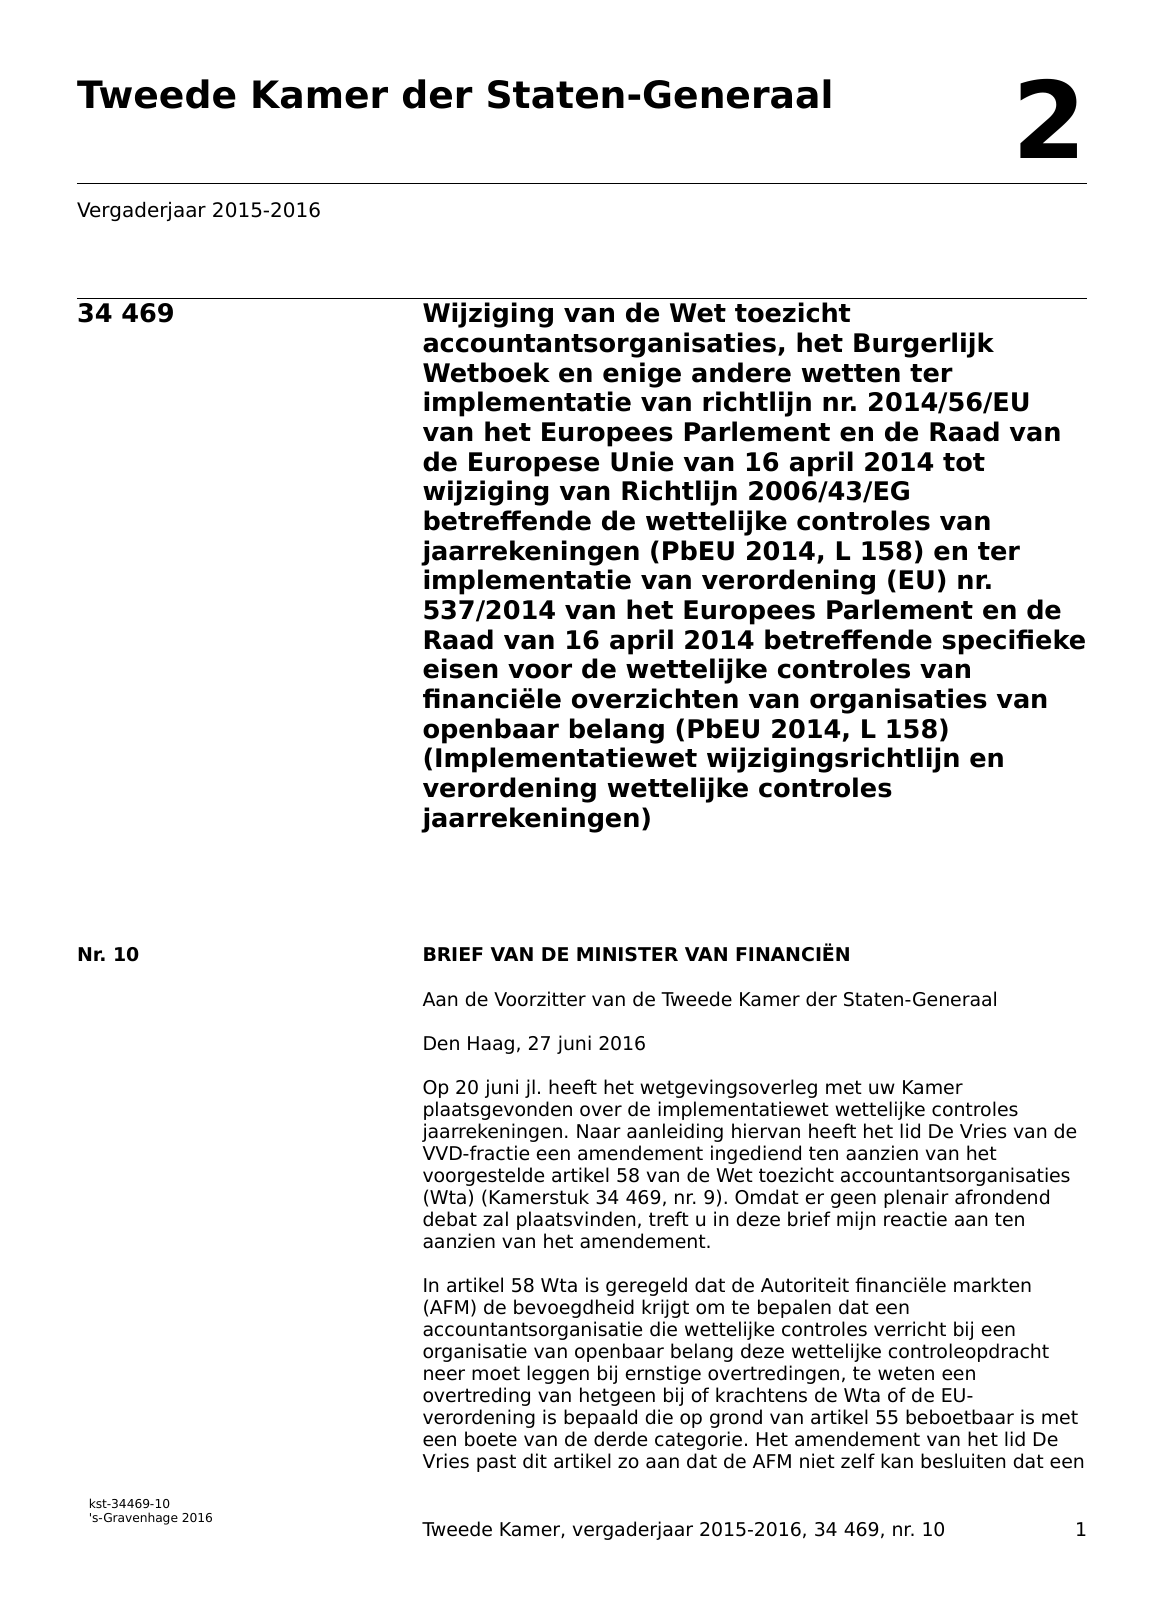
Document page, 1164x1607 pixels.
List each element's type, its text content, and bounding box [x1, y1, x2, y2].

table_header Tweede Kamer der Staten-Generaal [77, 59, 886, 183]
table_header 2 [886, 59, 1087, 183]
text 's-Gravenhage 2016 [88, 1511, 323, 1525]
subtitle 34 469 Wijziging van de Wet toezicht accountantsorganisaties, het Burgerlijk Wetboek en enige andere wetten ter implementatie van richtlijn nr. 2014/56/EU van het Europees Parlement en de Raad van de Europese Unie van 16 april 2014 tot wijziging van Richtlijn 2006/43/EG betreffende de wettelijke controles van jaarrekeningen (PbEU 2014, L 158) en ter implementatie van verordening (EU) nr. 537/2014 van het Europees Parlement en de Raad van 16 april 2014 betreffende specifieke eisen voor de wettelijke controles van financiële overzichten van organisaties van openbaar belang (PbEU 2014, L 158) (Implementatiewet wijzigingsrichtlijn en verordening wettelijke controles jaarrekeningen) [77, 299, 1087, 833]
text kst-34469-10 [88, 1497, 323, 1511]
table_cell Vergaderjaar 2015-2016 [77, 184, 1087, 298]
text Op 20 juni jl. heeft het wetgevingsoverleg met uw Kamer plaatsgevonden over de implementatiewet wettelijke controles jaarrekeningen. Naar aanleiding hiervan heeft het lid De Vries van de VVD-fractie een amendement ingediend ten aanzien van het voorgestelde artikel 58 van de Wet toezicht accountantsorganisaties (Wta) (Kamerstuk 34 469, nr. 9). Omdat er geen plenair afrondend debat zal plaatsvinden, treft u in deze brief mijn reactie aan ten aanzien van het amendement. [422, 1077, 1087, 1253]
text Den Haag, 27 juni 2016 [422, 1033, 1087, 1055]
text Aan de Voorzitter van de Tweede Kamer der Staten-Generaal [422, 988, 1087, 1011]
subtitle Nr. 10 BRIEF VAN DE MINISTER VAN FINANCIËN [77, 944, 1087, 966]
text In artikel 58 Wta is geregeld dat de Autoriteit financiële markten (AFM) de bevoegdheid krijgt om te bepalen dat een accountantsorganisatie die wettelijke controles verricht bij een organisatie van openbaar belang deze wettelijke controleopdracht neer moet leggen bij ernstige overtredingen, te weten een overtreding van hetgeen bij of krachtens de Wta of de EU-verordening is bepaald die op grond van artikel 55 beboetbaar is met een boete van de derde categorie. Het amendement van het lid De Vries past dit artikel zo aan dat de AFM niet zelf kan besluiten dat een [422, 1275, 1087, 1473]
